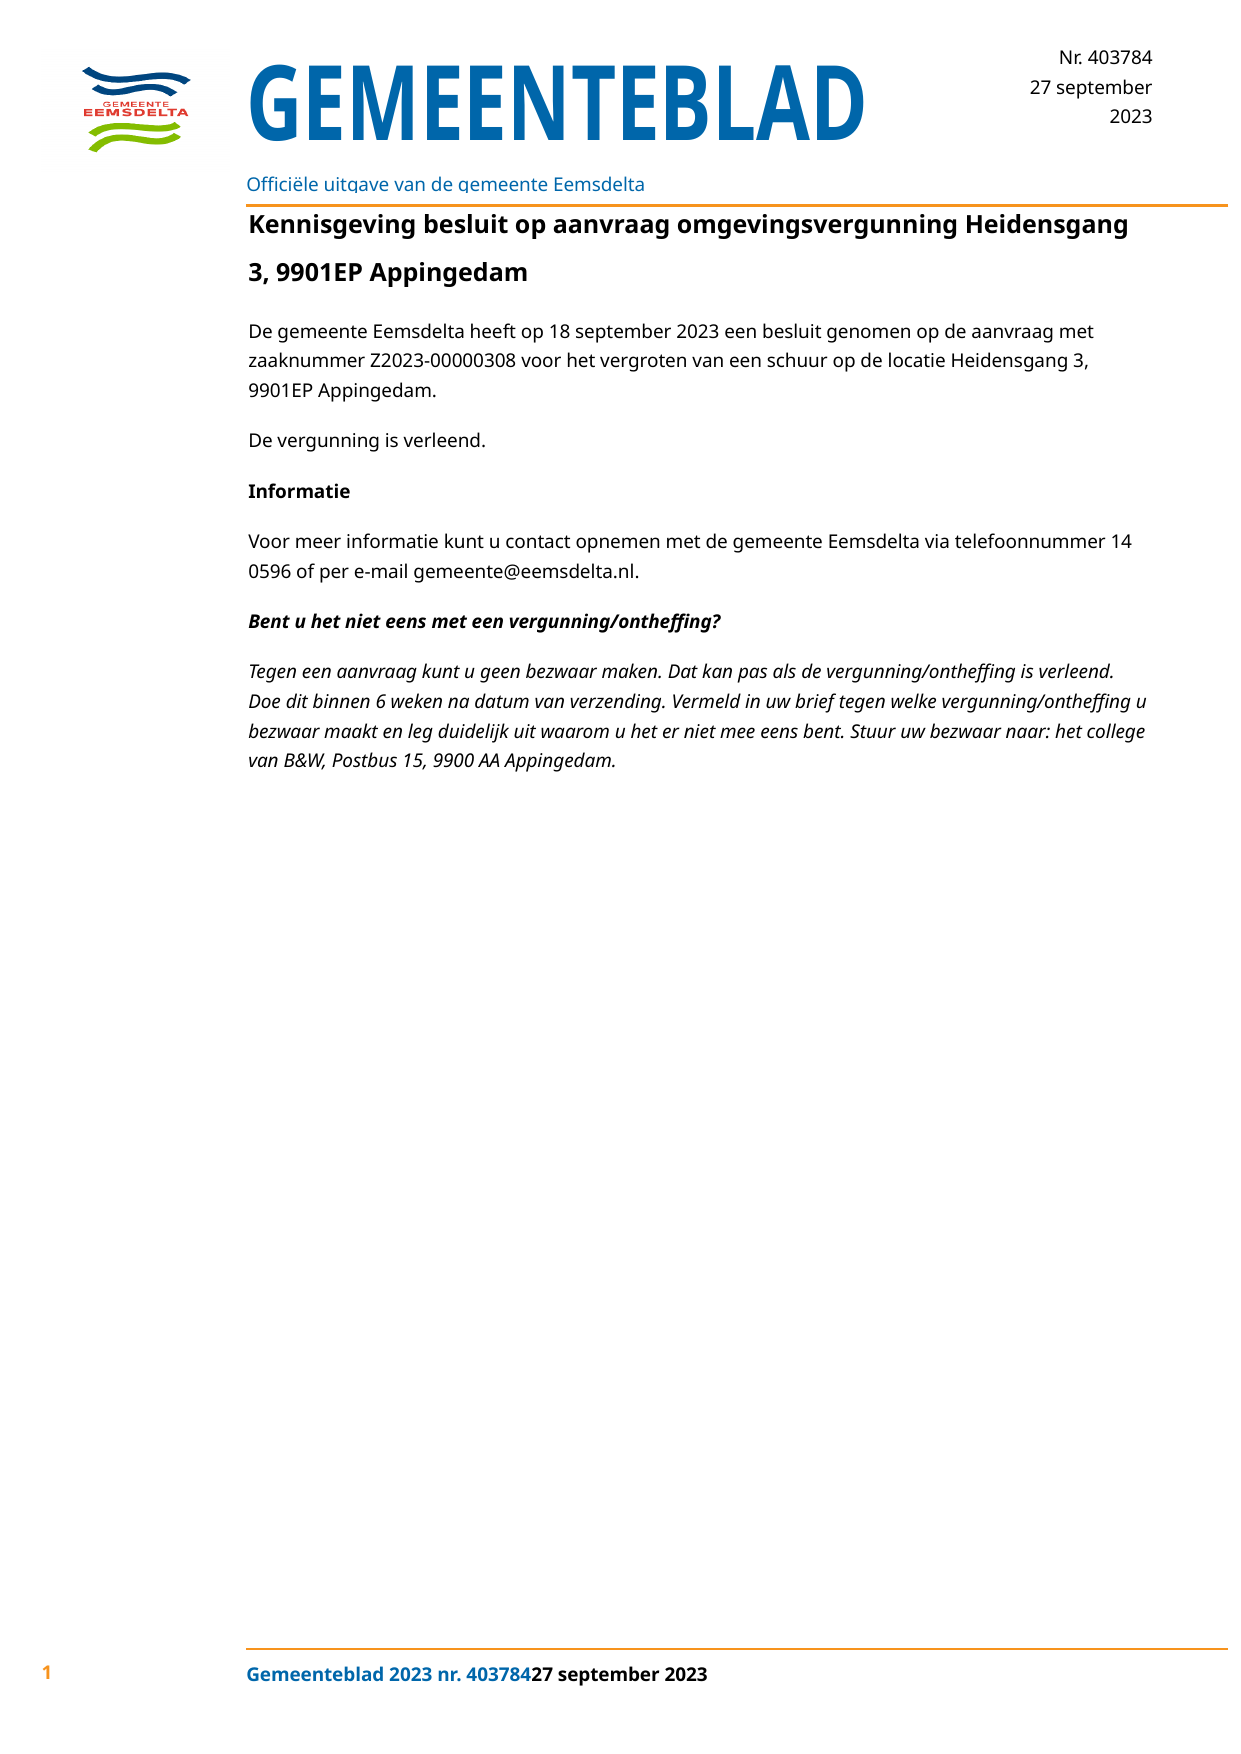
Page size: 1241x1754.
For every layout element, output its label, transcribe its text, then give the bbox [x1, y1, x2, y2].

text Informatie [248, 478, 1152, 504]
text De vergunning is verleend. [248, 427, 1152, 453]
text Tegen een aanvraag kunt u geen bezwaar maken. Dat kan pas als de vergunning/ontheffing is verleend. Doe dit binnen 6 weken na datum van verzending. Vermeld in uw brief tegen welke vergunning/ontheffing u bezwaar maakt en leg duidelijk uit waarom u het er niet mee eens bent. Stuur uw bezwaar naar: het college van B&W, Postbus 15, 9900 AA Appingedam. [248, 659, 1152, 773]
text De gemeente Eemsdelta heeft op 18 september 2023 een besluit genomen op de aanvraag met zaaknummer Z2023-00000308 voor het vergroten van een schuur op de locatie Heidensgang 3, 9901EP Appingedam. [248, 318, 1152, 403]
picture [41, 47, 231, 172]
text Voor meer informatie kunt u contact opnemen met de gemeente Eemsdelta via telefoonnummer 14 0596 of per e-mail gemeente@eemsdelta.nl. [248, 528, 1152, 584]
text Kennisgeving besluit op aanvraag omgevingsvergunning Heidensgang 3, 9901EP Appingedam [248, 207, 1152, 288]
text Bent u het niet eens met een vergunning/ontheffing? [248, 608, 1152, 634]
